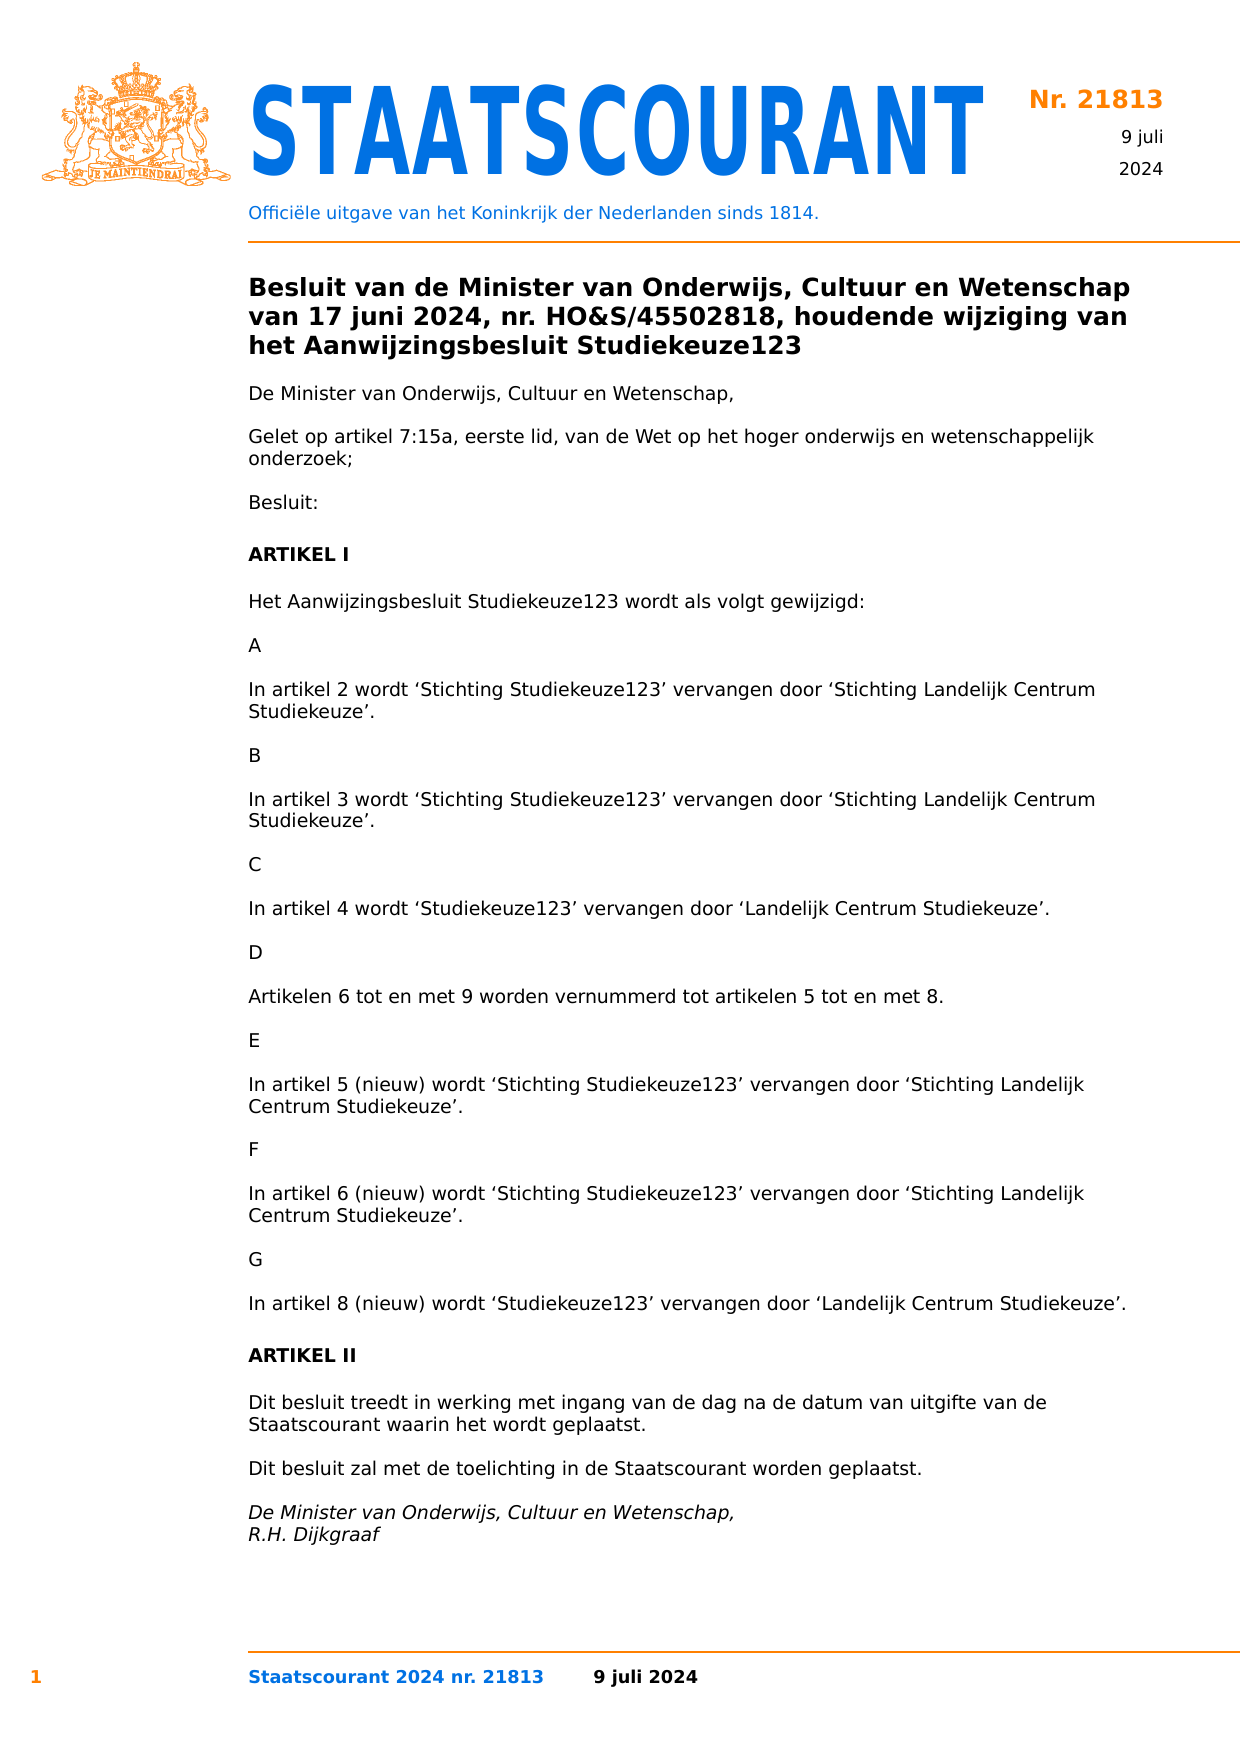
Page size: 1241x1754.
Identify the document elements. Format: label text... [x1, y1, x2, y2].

text Dit besluit zal met de toelichting in de Staatscourant worden geplaatst. [248, 1458, 1163, 1480]
text E [248, 1030, 1163, 1052]
picture [41, 62, 231, 186]
table_cell 2024 [998, 153, 1240, 203]
text Besluit: [248, 492, 1163, 514]
text De Minister van Onderwijs, Cultuur en Wetenschap, R.H. Dijkgraaf [248, 1502, 1163, 1546]
table_cell 9 juli [998, 121, 1240, 153]
text Dit besluit treedt in werking met ingang van de dag na de datum van uitgifte van de Staatscourant waarin het wordt geplaatst. [248, 1392, 1163, 1436]
text Het Aanwijzingsbesluit Studiekeuze123 wordt als volgt gewijzigd: [248, 591, 1163, 613]
table_header [25, 62, 248, 241]
text In artikel 4 wordt ‘Studiekeuze123’ vervangen door ‘Landelijk Centrum Studiekeuze’. [248, 898, 1163, 920]
text In artikel 8 (nieuw) wordt ‘Studiekeuze123’ vervangen door ‘Landelijk Centrum Studiekeuze’. [248, 1293, 1163, 1315]
text De Minister van Onderwijs, Cultuur en Wetenschap, [248, 382, 1163, 404]
text Artikelen 6 tot en met 9 worden vernummerd tot artikelen 5 tot en met 8. [248, 986, 1163, 1008]
subtitle ARTIKEL I [248, 544, 1163, 566]
table_cell Officiële uitgave van het Koninkrijk der Nederlanden sinds 1814. [248, 203, 1240, 241]
text Gelet op artikel 7:15a, eerste lid, van de Wet op het hoger onderwijs en wetenschappelijk onderzoek; [248, 426, 1163, 470]
text In artikel 5 (nieuw) wordt ‘Stichting Studiekeuze123’ vervangen door ‘Stichting Landelijk Centrum Studiekeuze’. [248, 1073, 1163, 1117]
subtitle Besluit van de Minister van Onderwijs, Cultuur en Wetenschap van 17 juni 2024, nr. HO&S/45502818, houdende wijziging van het Aanwijzingsbesluit Studiekeuze123 [248, 273, 1163, 361]
text In artikel 2 wordt ‘Stichting Studiekeuze123’ vervangen door ‘Stichting Landelijk Centrum Studiekeuze’. [248, 679, 1163, 723]
text In artikel 3 wordt ‘Stichting Studiekeuze123’ vervangen door ‘Stichting Landelijk Centrum Studiekeuze’. [248, 788, 1163, 832]
text F [248, 1139, 1163, 1161]
text In artikel 6 (nieuw) wordt ‘Stichting Studiekeuze123’ vervangen door ‘Stichting Landelijk Centrum Studiekeuze’. [248, 1183, 1163, 1227]
text D [248, 942, 1163, 964]
text G [248, 1249, 1163, 1271]
text C [248, 854, 1163, 876]
text A [248, 635, 1163, 657]
table_header STAATSCOURANT [248, 62, 998, 203]
text B [248, 744, 1163, 767]
subtitle ARTIKEL II [248, 1345, 1163, 1367]
table_header Nr. 21813 [998, 62, 1240, 121]
